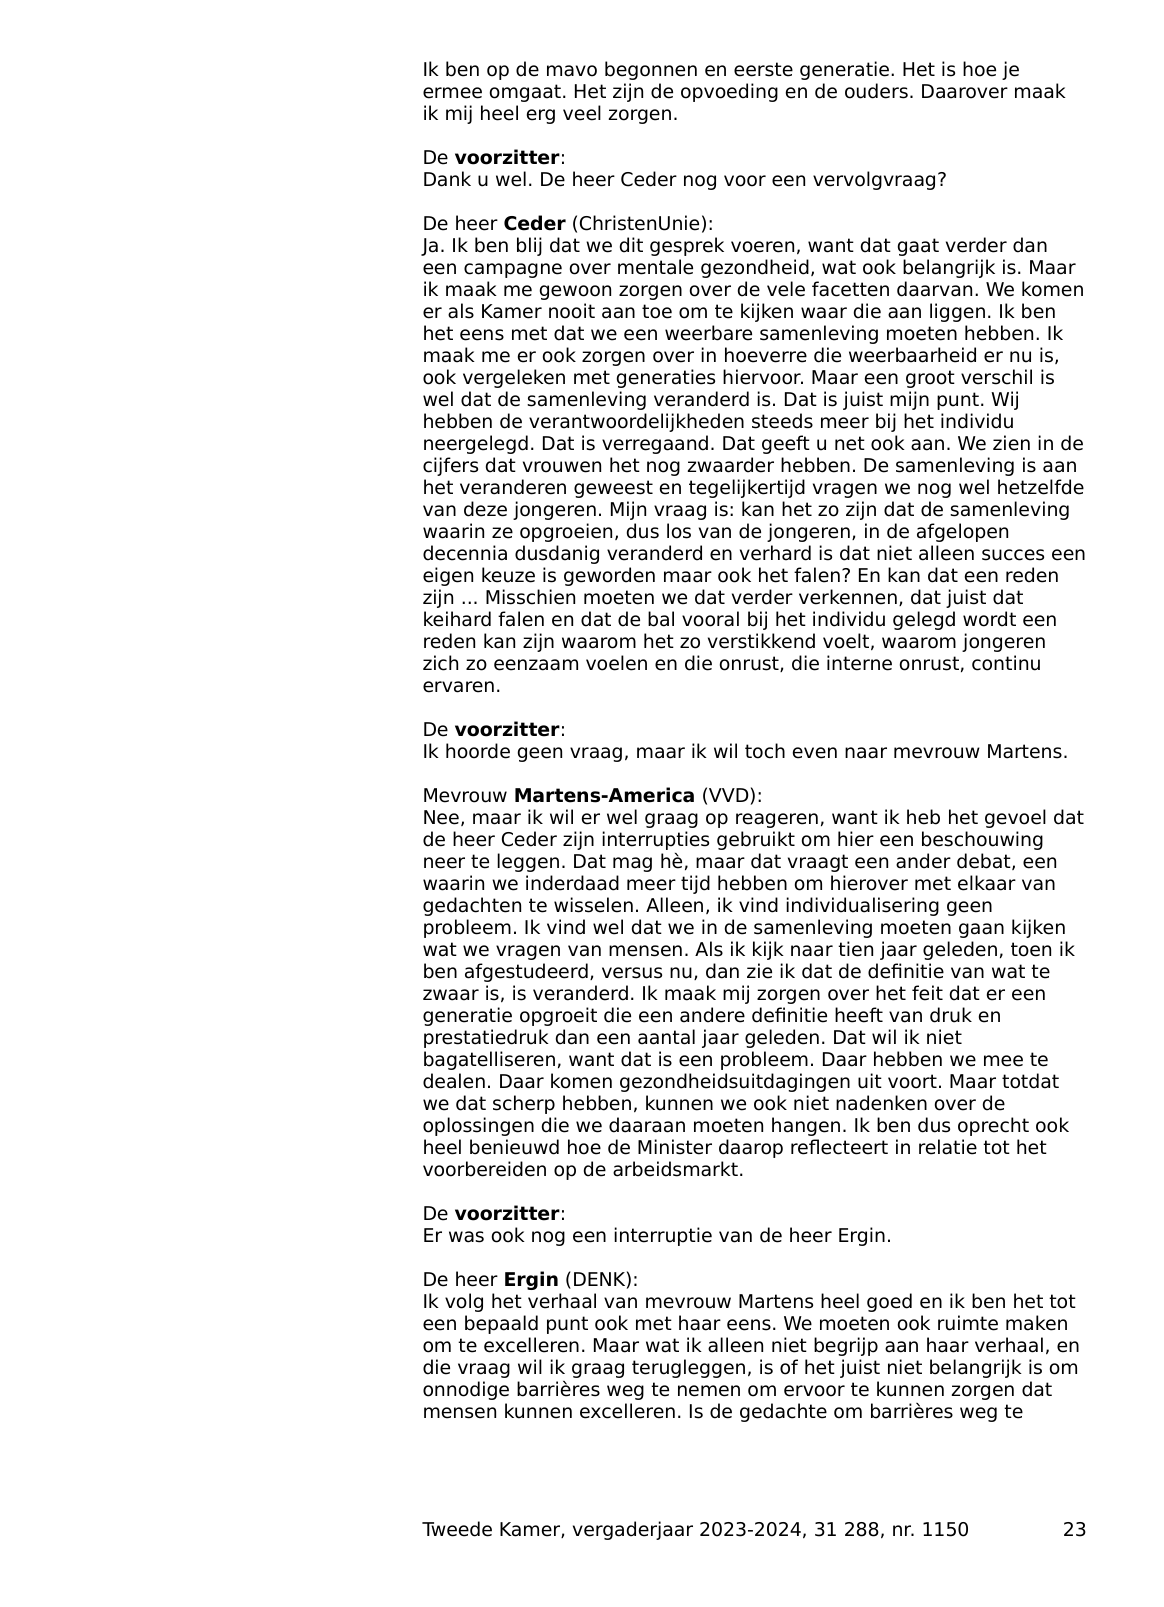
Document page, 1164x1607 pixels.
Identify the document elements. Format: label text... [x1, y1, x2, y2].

text Nee, maar ik wil er wel graag op reageren, want ik heb het gevoel dat de heer Ceder zijn interrupties gebruikt om hier een beschouwing neer te leggen. Dat mag hè, maar dat vraagt een ander debat, een waarin we inderdaad meer tijd hebben om hierover met elkaar van gedachten te wisselen. Alleen, ik vind individualisering geen probleem. Ik vind wel dat we in de samenleving moeten gaan kijken wat we vragen van mensen. Als ik kijk naar tien jaar geleden, toen ik ben afgestudeerd, versus nu, dan zie ik dat de definitie van wat te zwaar is, is veranderd. Ik maak mij zorgen over het feit dat er een generatie opgroeit die een andere definitie heeft van druk en prestatiedruk dan een aantal jaar geleden. Dat wil ik niet bagatelliseren, want dat is een probleem. Daar hebben we mee te dealen. Daar komen gezondheidsuitdagingen uit voort. Maar totdat we dat scherp hebben, kunnen we ook niet nadenken over de oplossingen die we daaraan moeten hangen. Ik ben dus oprecht ook heel benieuwd hoe de Minister daarop reflecteert in relatie tot het voorbereiden op de arbeidsmarkt. [422, 807, 1087, 1181]
text Ik volg het verhaal van mevrouw Martens heel goed en ik ben het tot een bepaald punt ook met haar eens. We moeten ook ruimte maken om te excelleren. Maar wat ik alleen niet begrijp aan haar verhaal, en die vraag wil ik graag terugleggen, is of het juist niet belangrijk is om onnodige barrières weg te nemen om ervoor te kunnen zorgen dat mensen kunnen excelleren. Is de gedachte om barrières weg te [422, 1291, 1087, 1423]
text De voorzitter: [422, 719, 1087, 741]
text Er was ook nog een interruptie van de heer Ergin. [422, 1225, 1087, 1247]
text Mevrouw Martens-America (VVD): [422, 785, 1087, 807]
text De voorzitter: [422, 147, 1087, 169]
text De voorzitter: [422, 1203, 1087, 1225]
text Ik ben op de mavo begonnen en eerste generatie. Het is hoe je ermee omgaat. Het zijn de opvoeding en de ouders. Daarover maak ik mij heel erg veel zorgen. [422, 59, 1087, 125]
text Ik hoorde geen vraag, maar ik wil toch even naar mevrouw Martens. [422, 741, 1087, 763]
text Ja. Ik ben blij dat we dit gesprek voeren, want dat gaat verder dan een campagne over mentale gezondheid, wat ook belangrijk is. Maar ik maak me gewoon zorgen over de vele facetten daarvan. We komen er als Kamer nooit aan toe om te kijken waar die aan liggen. Ik ben het eens met dat we een weerbare samenleving moeten hebben. Ik maak me er ook zorgen over in hoeverre die weerbaarheid er nu is, ook vergeleken met generaties hiervoor. Maar een groot verschil is wel dat de samenleving veranderd is. Dat is juist mijn punt. Wij hebben de verantwoordelijkheden steeds meer bij het individu neergelegd. Dat is verregaand. Dat geeft u net ook aan. We zien in de cijfers dat vrouwen het nog zwaarder hebben. De samenleving is aan het veranderen geweest en tegelijkertijd vragen we nog wel hetzelfde van deze jongeren. Mijn vraag is: kan het zo zijn dat de samenleving waarin ze opgroeien, dus los van de jongeren, in de afgelopen decennia dusdanig veranderd en verhard is dat niet alleen succes een eigen keuze is geworden maar ook het falen? En kan dat een reden zijn ... Misschien moeten we dat verder verkennen, dat juist dat keihard falen en dat de bal vooral bij het individu gelegd wordt een reden kan zijn waarom het zo verstikkend voelt, waarom jongeren zich zo eenzaam voelen en die onrust, die interne onrust, continu ervaren. [422, 235, 1087, 697]
text De heer Ceder (ChristenUnie): [422, 213, 1087, 235]
text De heer Ergin (DENK): [422, 1269, 1087, 1291]
text Dank u wel. De heer Ceder nog voor een vervolgvraag? [422, 169, 1087, 191]
